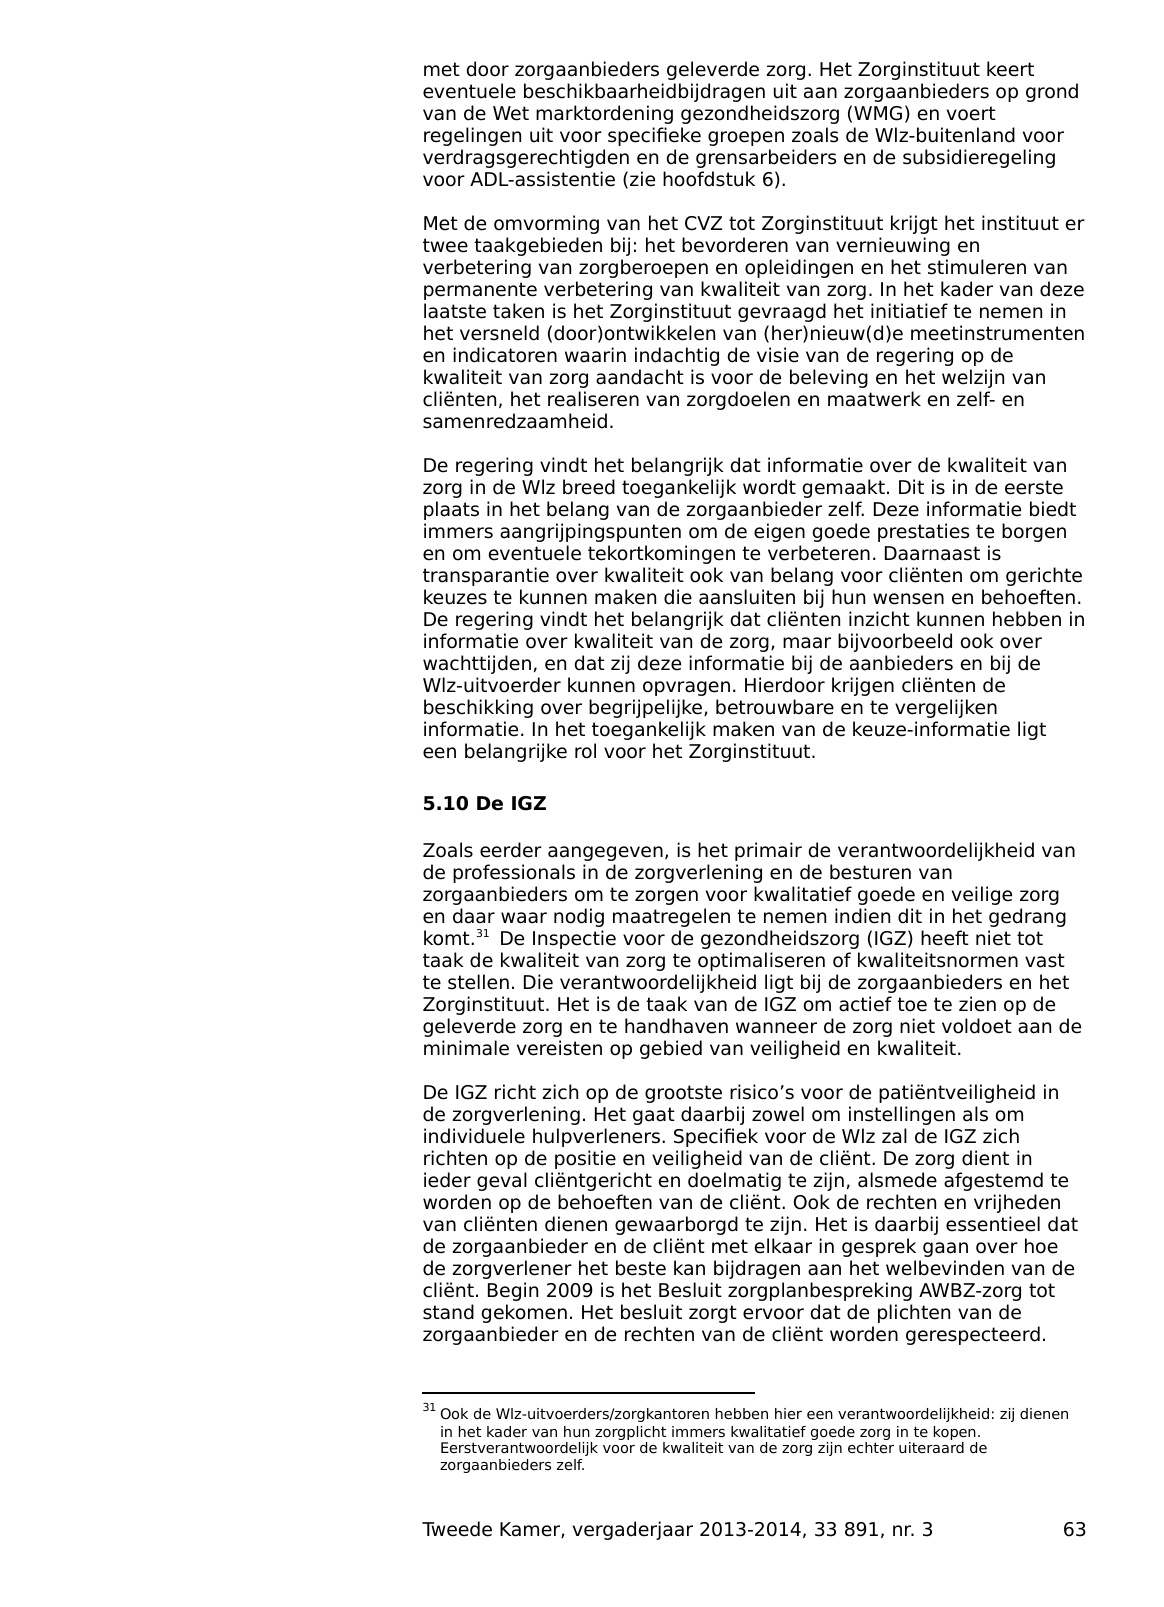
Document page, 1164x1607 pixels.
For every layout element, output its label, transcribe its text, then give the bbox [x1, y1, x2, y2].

subtitle 5.10 De IGZ [422, 793, 1087, 815]
text Zoals eerder aangegeven, is het primair de verantwoordelijkheid van de professionals in de zorgverlening en de besturen van zorgaanbieders om te zorgen voor kwalitatief goede en veilige zorg en daar waar nodig maatregelen te nemen indien dit in het gedrang komt. De Inspectie voor de gezondheidszorg (IGZ) heeft niet tot taak de kwaliteit van zorg te optimaliseren of kwaliteitsnormen vast te stellen. Die verantwoordelijkheid ligt bij de zorgaanbieders en het Zorginstituut. Het is de taak van de IGZ om actief toe te zien op de geleverde zorg en te handhaven wanneer de zorg niet voldoet aan de minimale vereisten op gebied van veiligheid en kwaliteit. [422, 840, 1087, 1059]
text Met de omvorming van het CVZ tot Zorginstituut krijgt het instituut er twee taakgebieden bij: het bevorderen van vernieuwing en verbetering van zorgberoepen en opleidingen en het stimuleren van permanente verbetering van kwaliteit van zorg. In het kader van deze laatste taken is het Zorginstituut gevraagd het initiatief te nemen in het versneld (door)ontwikkelen van (her)nieuw(d)e meetinstrumenten en indicatoren waarin indachtig de visie van de regering op de kwaliteit van zorg aandacht is voor de beleving en het welzijn van cliënten, het realiseren van zorgdoelen en maatwerk en zelf- en samenredzaamheid. [422, 213, 1087, 433]
text met door zorgaanbieders geleverde zorg. Het Zorginstituut keert eventuele beschikbaarheidbijdragen uit aan zorgaanbieders op grond van de Wet marktordening gezondheidszorg (WMG) en voert regelingen uit voor specifieke groepen zoals de Wlz-buitenland voor verdragsgerechtigden en de grensarbeiders en de subsidieregeling voor ADL-assistentie (zie hoofdstuk 6). [422, 59, 1087, 191]
text De IGZ richt zich op de grootste risico’s voor de patiëntveiligheid in de zorgverlening. Het gaat daarbij zowel om instellingen als om individuele hulpverleners. Specifiek voor de Wlz zal de IGZ zich richten op de positie en veiligheid van de cliënt. De zorg dient in ieder geval cliëntgericht en doelmatig te zijn, alsmede afgestemd te worden op de behoeften van de cliënt. Ook de rechten en vrijheden van cliënten dienen gewaarborgd te zijn. Het is daarbij essentieel dat de zorgaanbieder en de cliënt met elkaar in gesprek gaan over hoe de zorgverlener het beste kan bijdragen aan het welbevinden van de cliënt. Begin 2009 is het Besluit zorgplanbespreking AWBZ-zorg tot stand gekomen. Het besluit zorgt ervoor dat de plichten van de zorgaanbieder en de rechten van de cliënt worden gerespecteerd. [422, 1082, 1087, 1346]
text De regering vindt het belangrijk dat informatie over de kwaliteit van zorg in de Wlz breed toegankelijk wordt gemaakt. Dit is in de eerste plaats in het belang van de zorgaanbieder zelf. Deze informatie biedt immers aangrijpingspunten om de eigen goede prestaties te borgen en om eventuele tekortkomingen te verbeteren. Daarnaast is transparantie over kwaliteit ook van belang voor cliënten om gerichte keuzes te kunnen maken die aansluiten bij hun wensen en behoeften. De regering vindt het belangrijk dat cliënten inzicht kunnen hebben in informatie over kwaliteit van de zorg, maar bijvoorbeeld ook over wachttijden, en dat zij deze informatie bij de aanbieders en bij de Wlz-uitvoerder kunnen opvragen. Hierdoor krijgen cliënten de beschikking over begrijpelijke, betrouwbare en te vergelijken informatie. In het toegankelijk maken van de keuze-informatie ligt een belangrijke rol voor het Zorginstituut. [422, 455, 1087, 763]
text Ook de Wlz-uitvoerders/zorgkantoren hebben hier een verantwoordelijkheid: zij dienen in het kader van hun zorgplicht immers kwalitatief goede zorg in te kopen. Eerstverantwoordelijk voor de kwaliteit van de zorg zijn echter uiteraard de zorgaanbieders zelf. [422, 1402, 1087, 1474]
